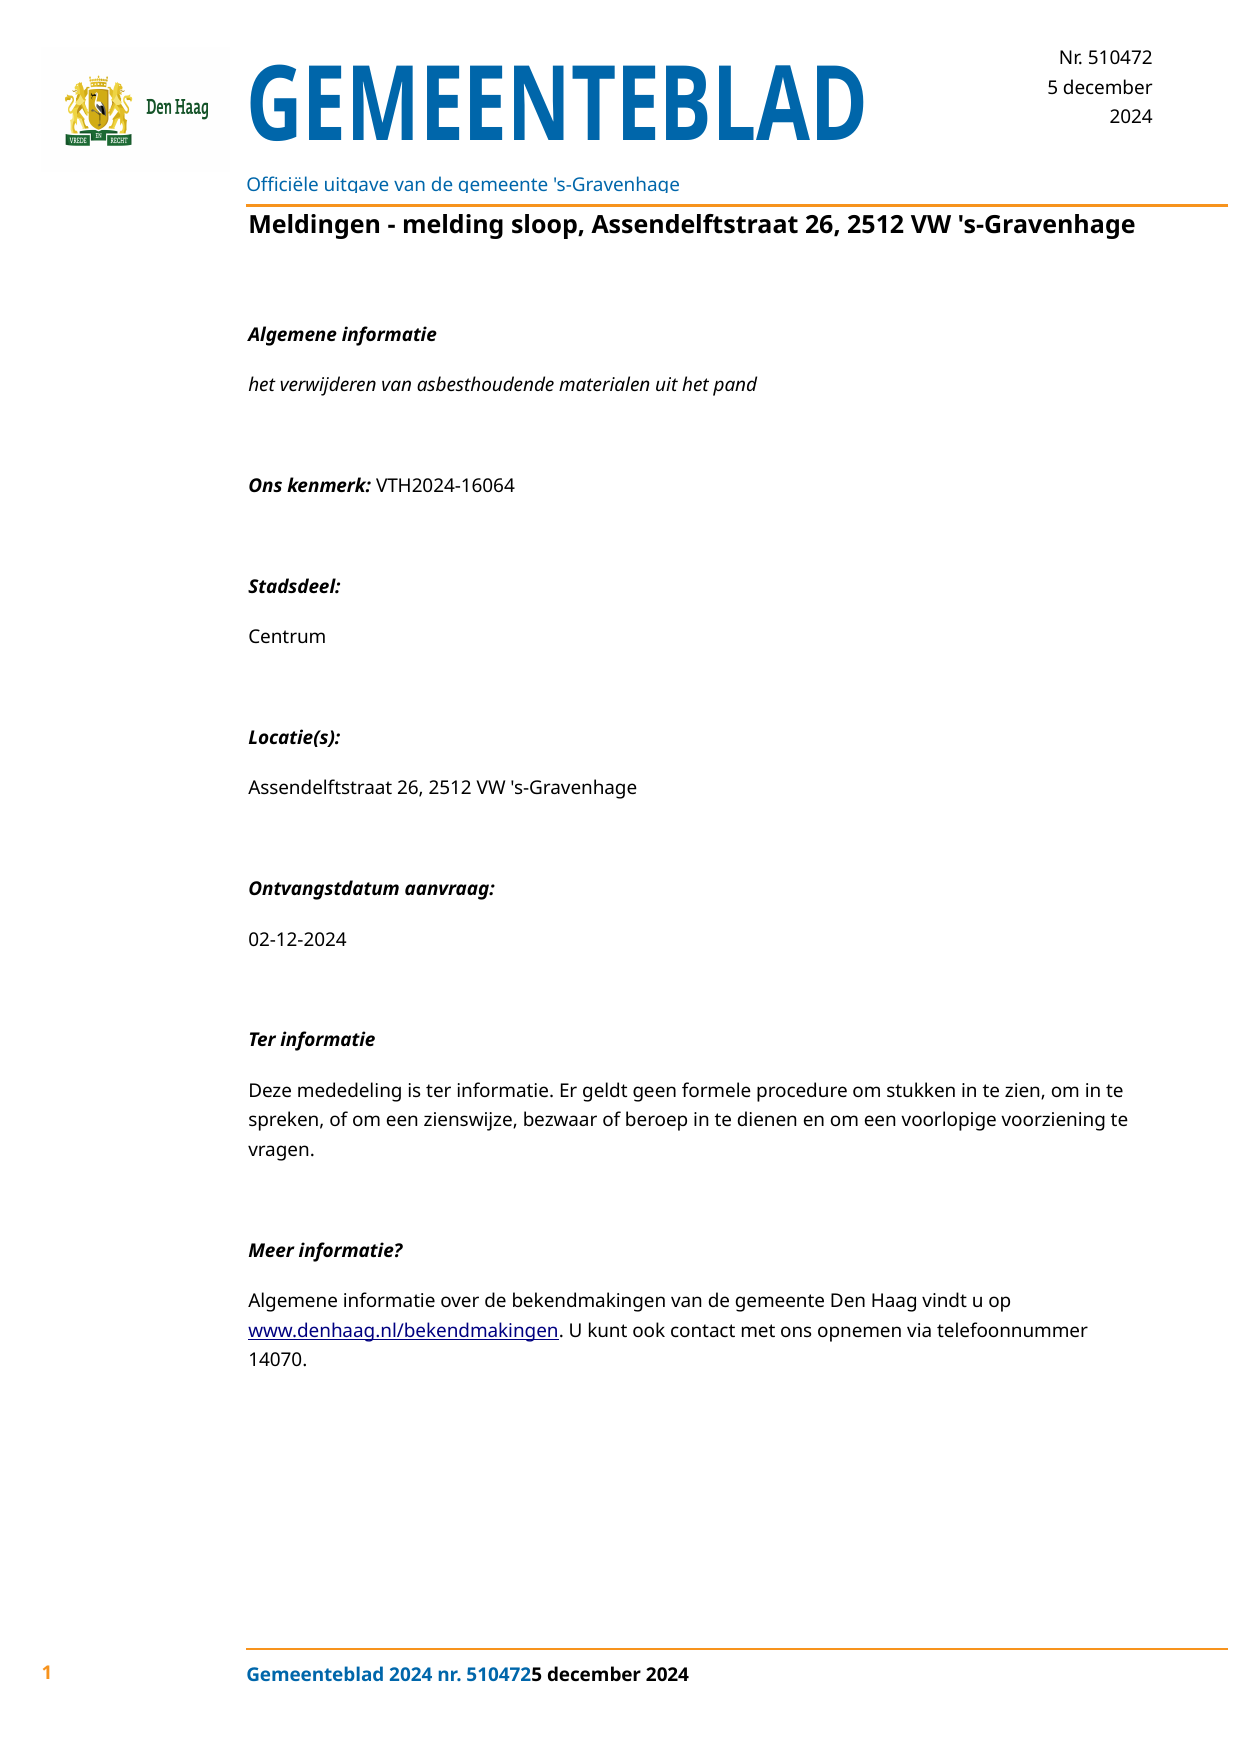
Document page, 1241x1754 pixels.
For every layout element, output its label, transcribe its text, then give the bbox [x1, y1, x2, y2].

text 02-12-2024 [248, 926, 1152, 951]
text Deze mededeling is ter informatie. Er geldt geen formele procedure om stukken in te zien, om in te spreken, of om een zienswijze, bezwaar of beroep in te dienen en om een voorlopige voorziening te vragen. [248, 1077, 1152, 1162]
text Locatie(s): [248, 724, 1152, 750]
picture [41, 47, 231, 172]
text Centrum [248, 623, 1152, 649]
text Meldingen - melding sloop, Assendelftstraat 26, 2512 VW 's-Gravenhage [248, 207, 1152, 241]
text Meer informatie? [248, 1237, 1152, 1263]
text Stadsdeel: [248, 573, 1152, 598]
text Assendelftstraat 26, 2512 VW 's-Gravenhage [248, 774, 1152, 800]
text Ter informatie [248, 1027, 1152, 1052]
text Ontvangstdatum aanvraag: [248, 875, 1152, 901]
text Algemene informatie over de bekendmakingen van de gemeente Den Haag vindt u op www.denhaag.nl/bekendmakingen. U kunt ook contact met ons opnemen via telefoonnummer 14070. [248, 1287, 1152, 1372]
text Ons kenmerk: VTH2024-16064 [248, 472, 1152, 498]
text het verwijderen van asbesthoudende materialen uit het pand [248, 371, 1152, 397]
text Algemene informatie [248, 321, 1152, 346]
